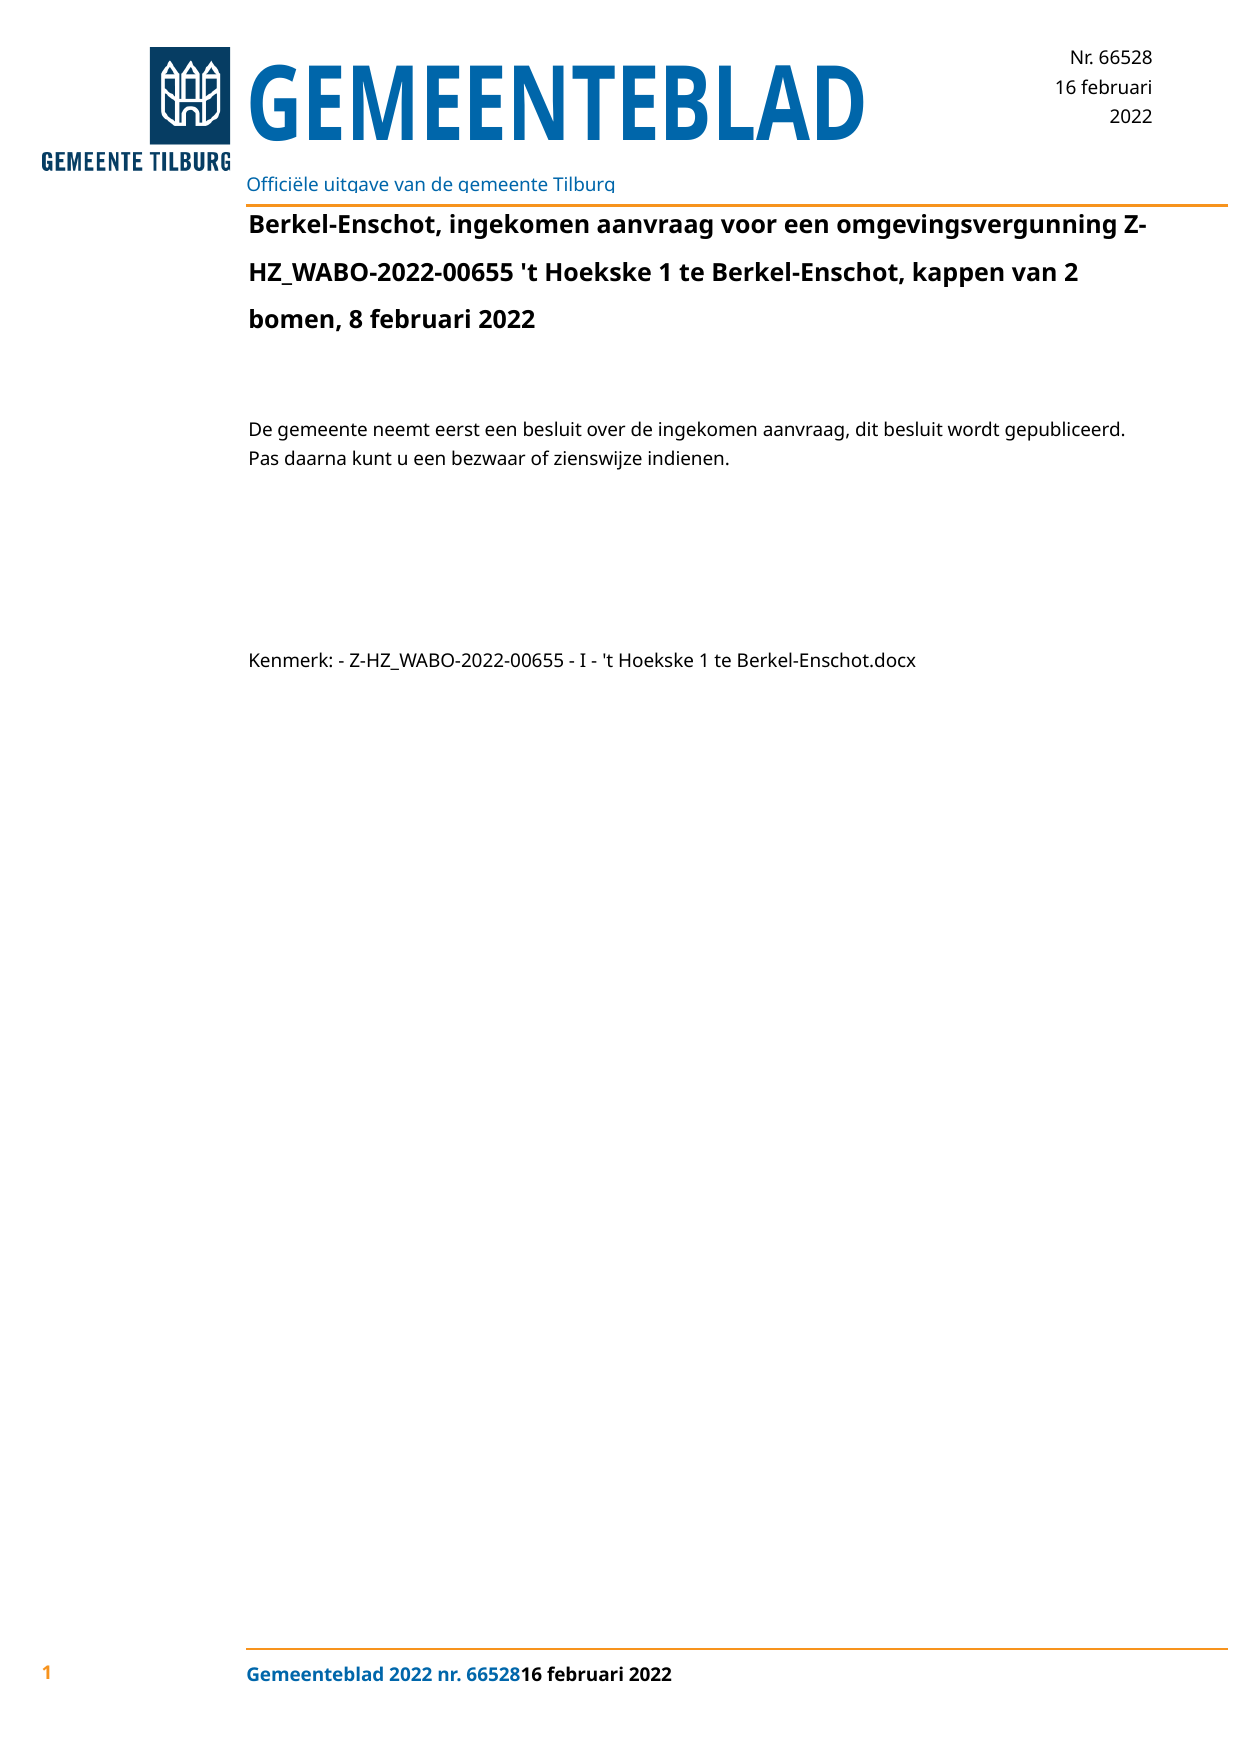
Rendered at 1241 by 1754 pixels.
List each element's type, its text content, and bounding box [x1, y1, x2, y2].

text Kenmerk: - Z-HZ_WABO-2022-00655 - I - 't Hoekske 1 te Berkel-Enschot.docx [248, 647, 1152, 673]
text Berkel-Enschot, ingekomen aanvraag voor een omgevingsvergunning Z-HZ_WABO-2022-00655 't Hoekske 1 te Berkel-Enschot, kappen van 2 bomen, 8 februari 2022 [248, 207, 1152, 336]
picture [41, 47, 231, 172]
text De gemeente neemt eerst een besluit over de ingekomen aanvraag, dit besluit wordt gepubliceerd. Pas daarna kunt u een bezwaar of zienswijze indienen. [248, 416, 1152, 471]
